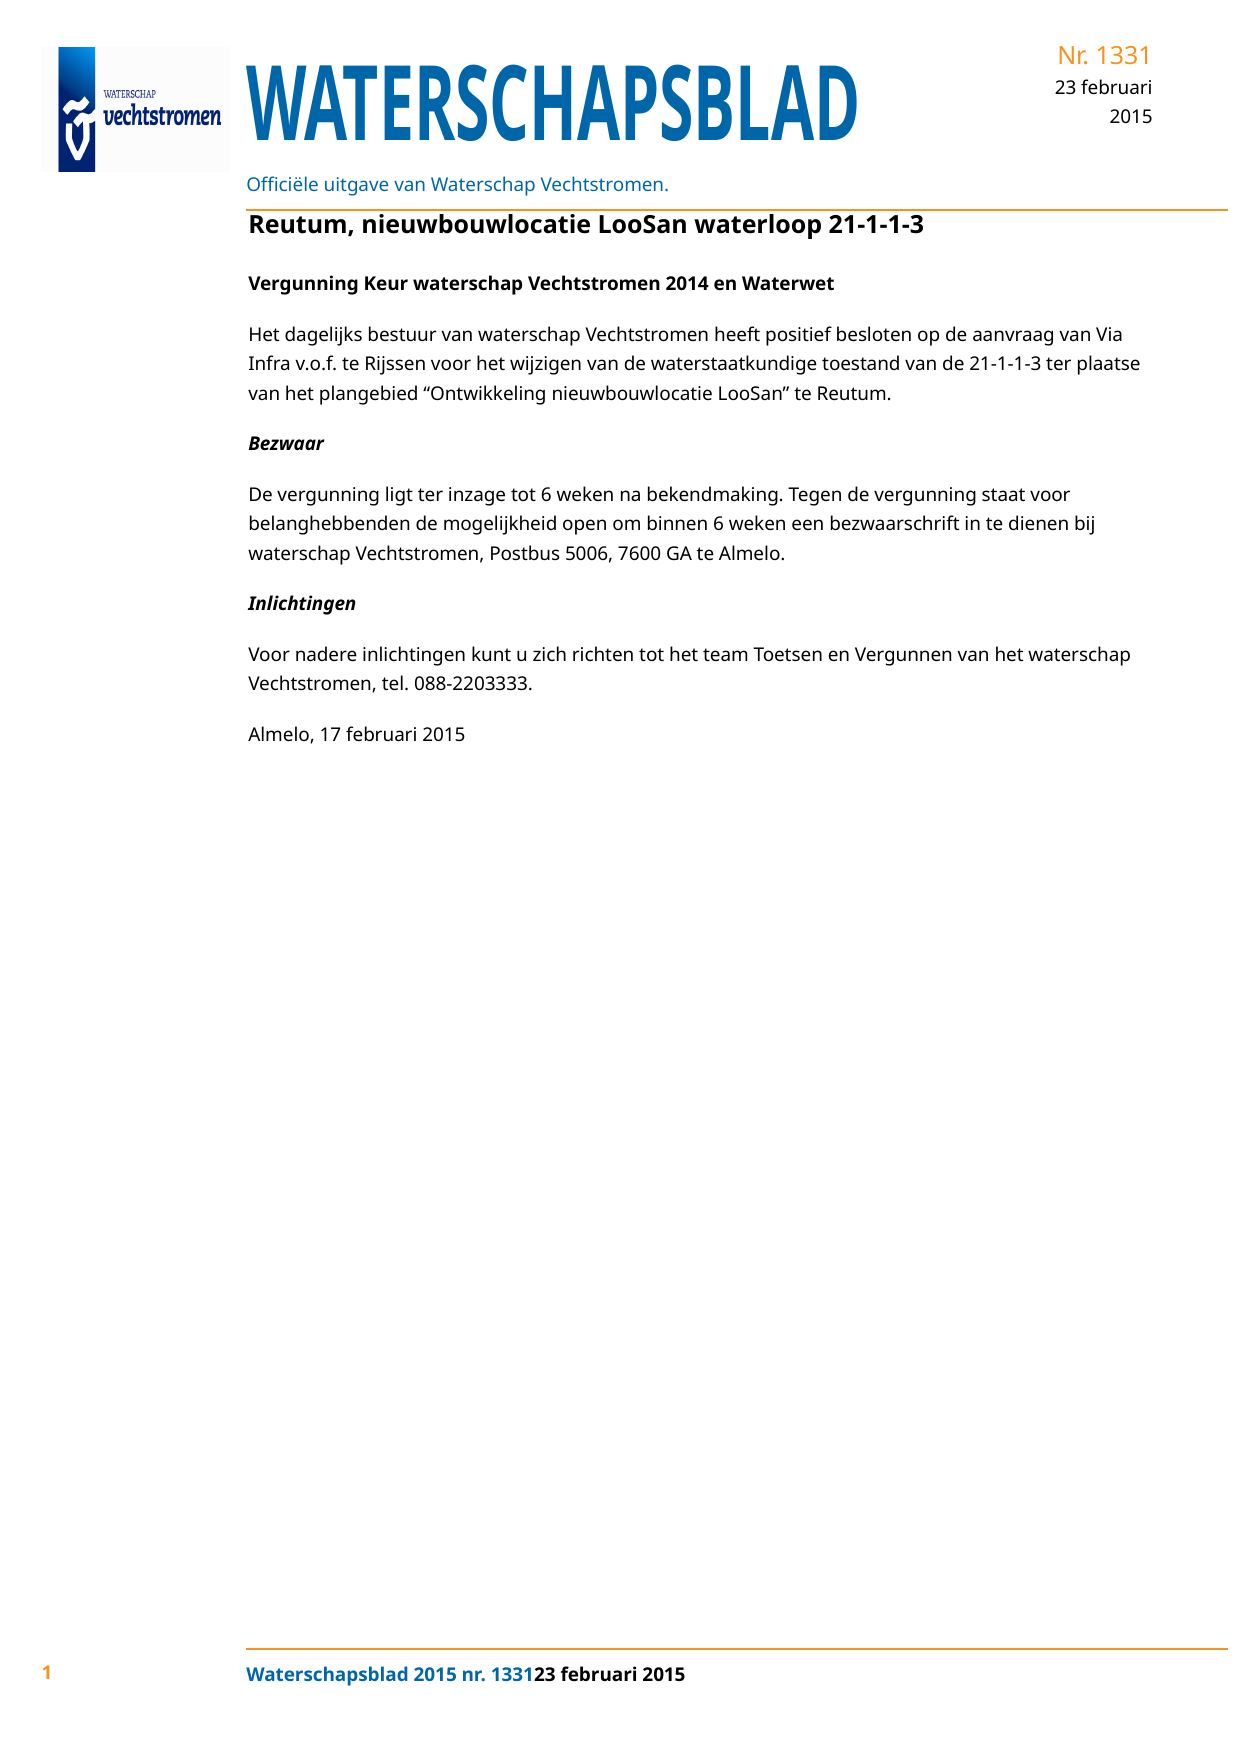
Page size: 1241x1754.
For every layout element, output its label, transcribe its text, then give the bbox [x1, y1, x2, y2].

text Voor nadere inlichtingen kunt u zich richten tot het team Toetsen en Vergunnen van het waterschap Vechtstromen, tel. 088-2203333. [248, 641, 1152, 696]
text Vergunning Keur waterschap Vechtstromen 2014 en Waterwet [248, 270, 1152, 296]
text De vergunning ligt ter inzage tot 6 weken na bekendmaking. Tegen de vergunning staat voor belanghebbenden de mogelijkheid open om binnen 6 weken een bezwaarschrift in te dienen bij waterschap Vechtstromen, Postbus 5006, 7600 GA te Almelo. [248, 481, 1152, 566]
text Reutum, nieuwbouwlocatie LooSan waterloop 21-1-1-3 [248, 211, 1152, 241]
text Bezwaar [248, 430, 1152, 456]
picture [41, 47, 231, 172]
text Almelo, 17 februari 2015 [248, 721, 1152, 746]
text Het dagelijks bestuur van waterschap Vechtstromen heeft positief besloten op de aanvraag van Via Infra v.o.f. te Rijssen voor het wijzigen van de waterstaatkundige toestand van de 21-1-1-3 ter plaatse van het plangebied “Ontwikkeling nieuwbouwlocatie LooSan” te Reutum. [248, 321, 1152, 406]
text Inlichtingen [248, 590, 1152, 616]
